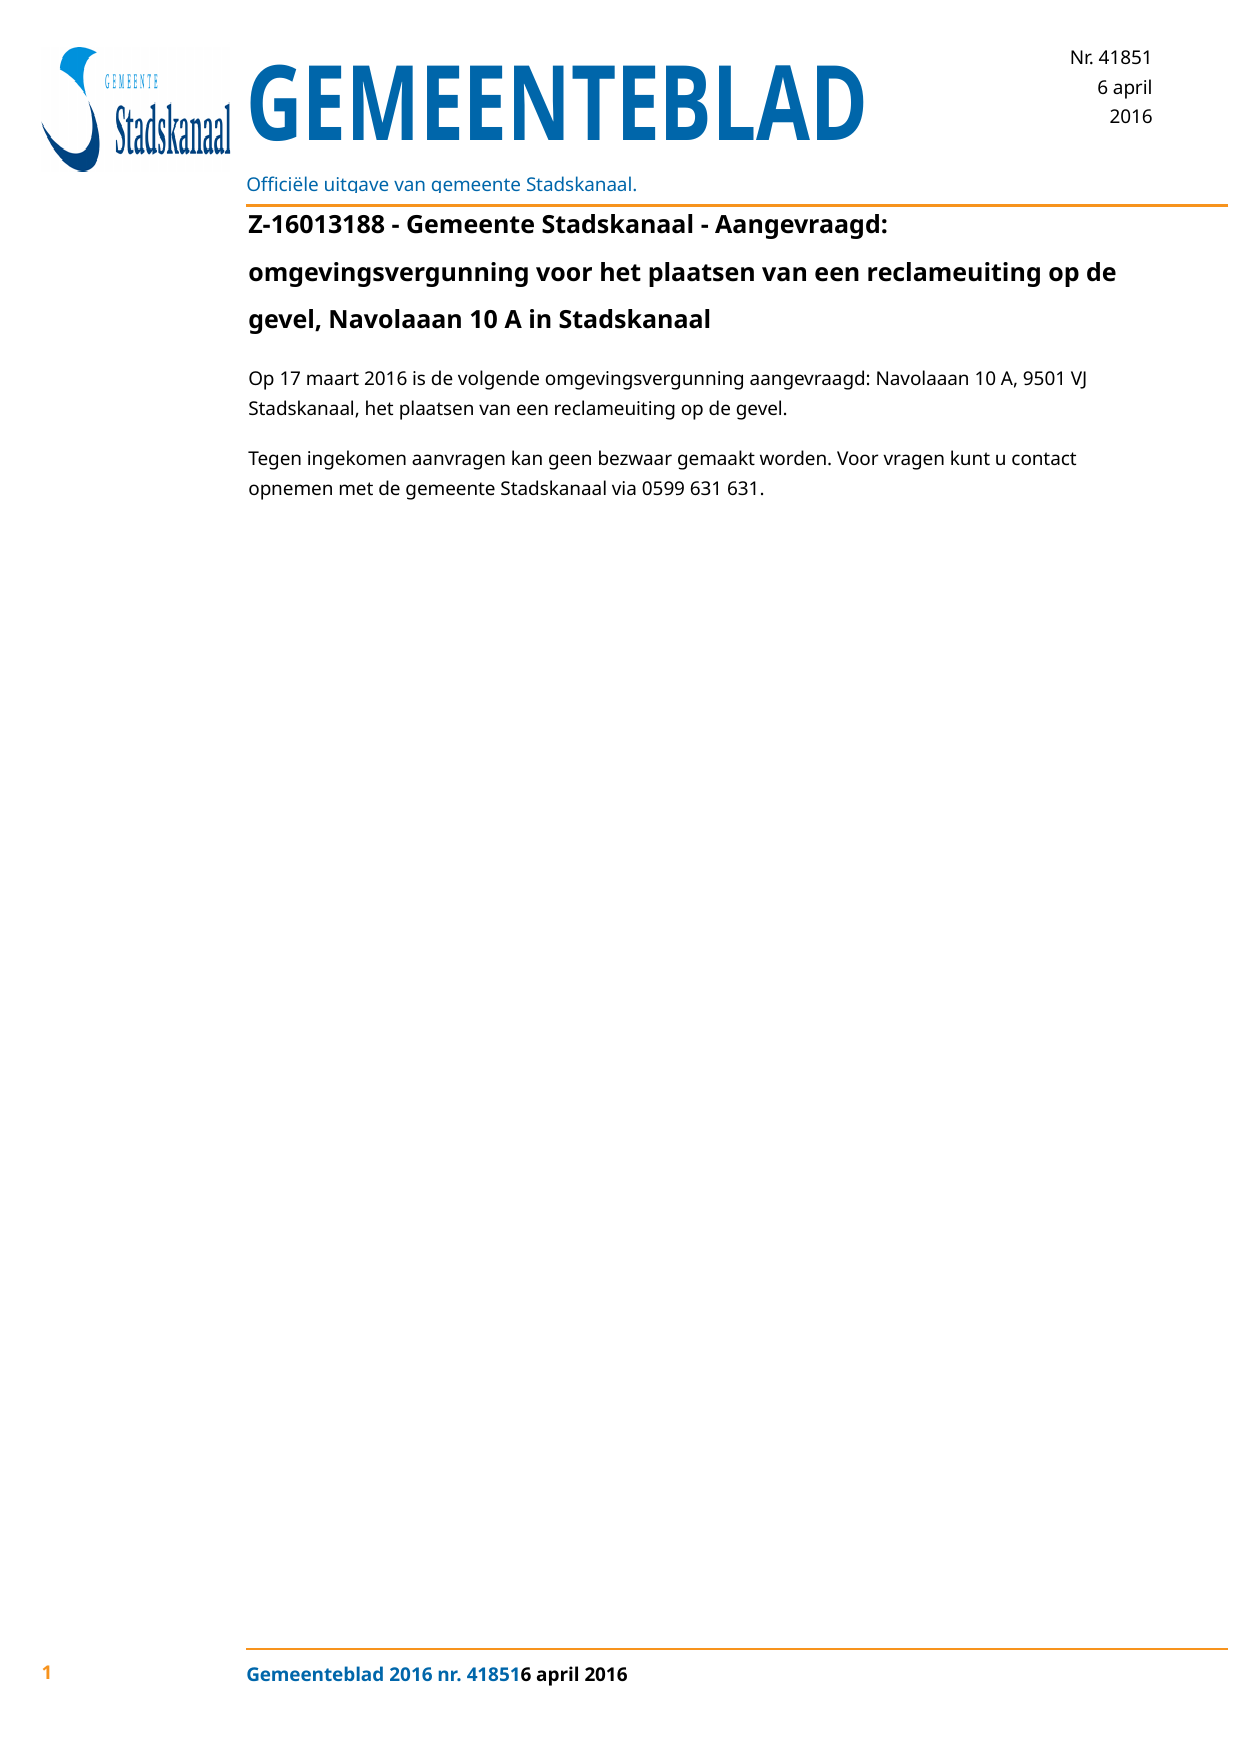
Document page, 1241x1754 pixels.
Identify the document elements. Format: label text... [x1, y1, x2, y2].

text Tegen ingekomen aanvragen kan geen bezwaar gemaakt worden. Voor vragen kunt u contact opnemen met de gemeente Stadskanaal via 0599 631 631. [248, 446, 1152, 501]
text Z-16013188 - Gemeente Stadskanaal - Aangevraagd: omgevingsvergunning voor het plaatsen van een reclameuiting op de gevel, Navolaaan 10 A in Stadskanaal [248, 207, 1152, 336]
text Op 17 maart 2016 is de volgende omgevingsvergunning aangevraagd: Navolaaan 10 A, 9501 VJ Stadskanaal, het plaatsen van een reclameuiting op de gevel. [248, 366, 1152, 421]
picture [41, 47, 231, 172]
